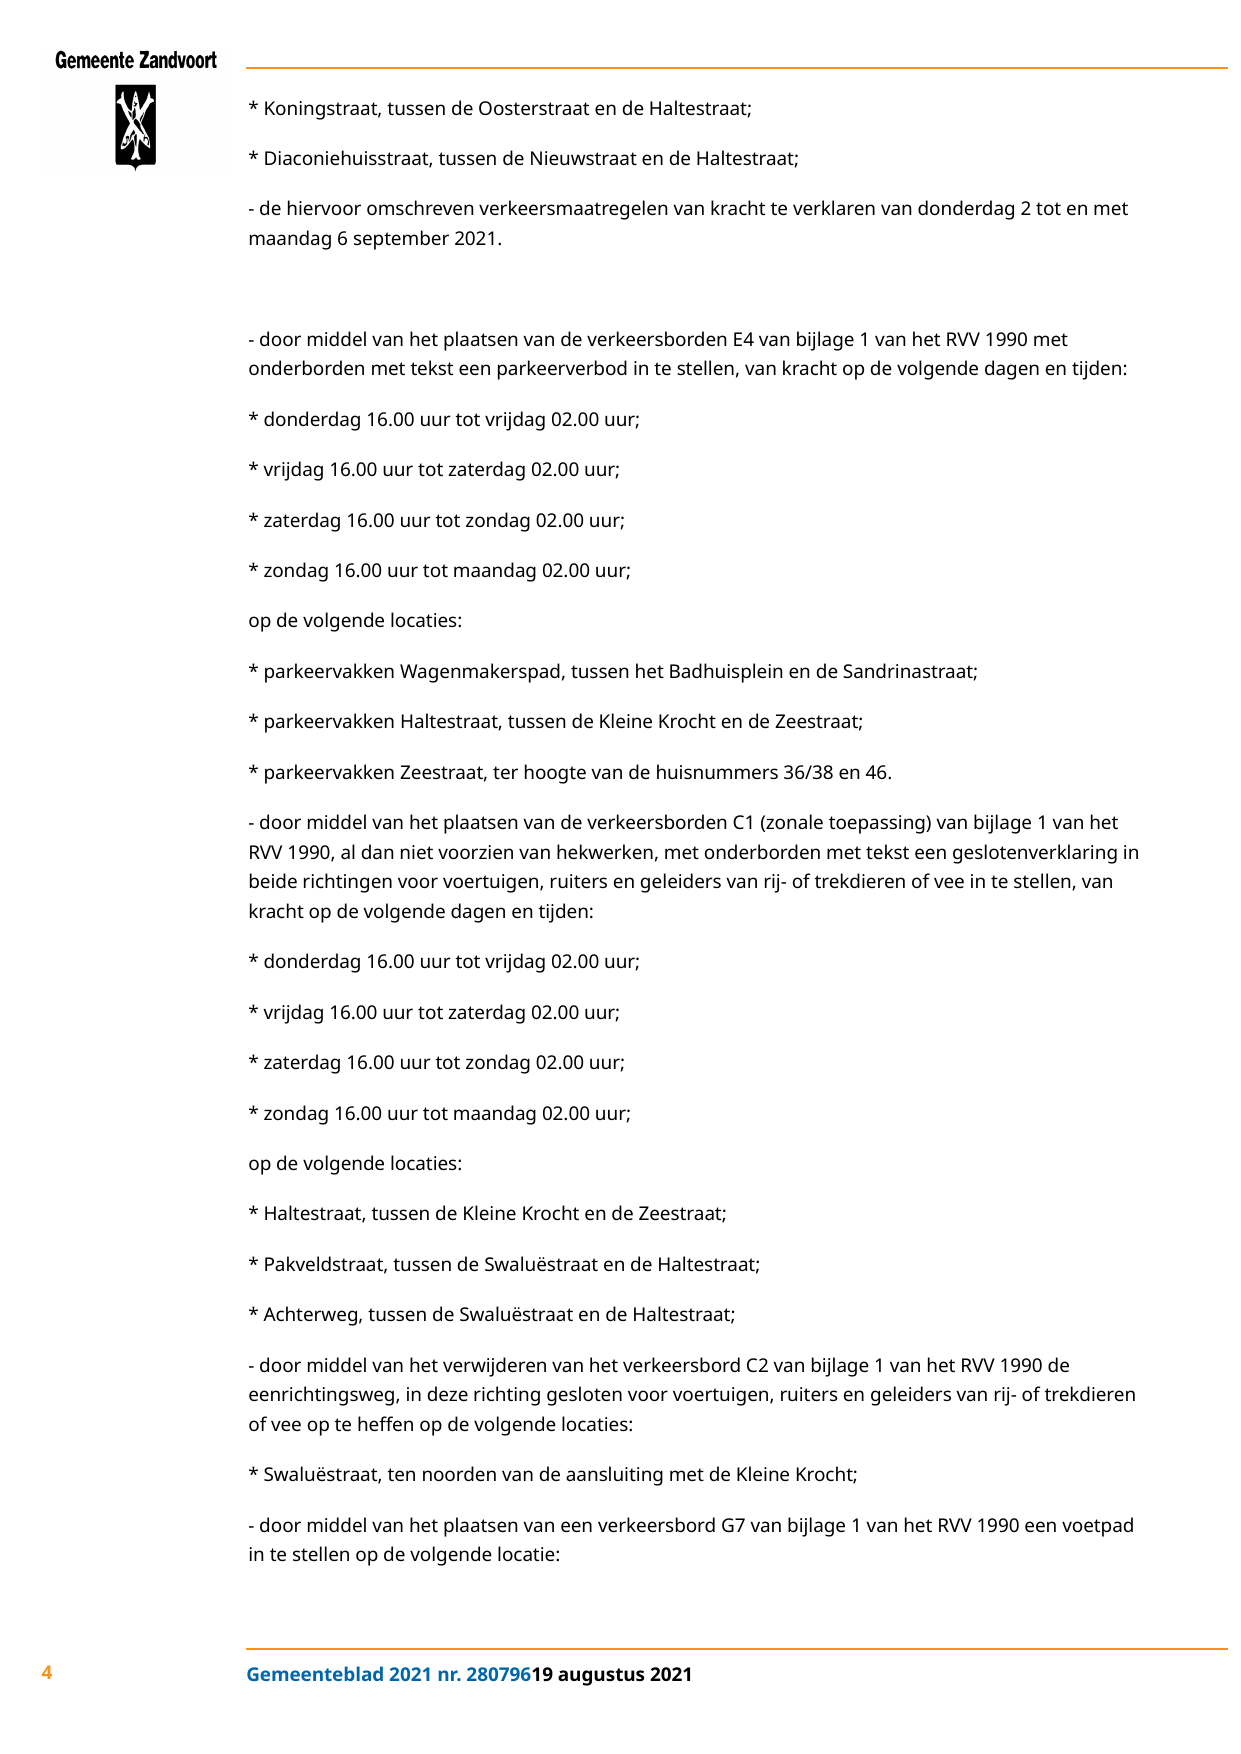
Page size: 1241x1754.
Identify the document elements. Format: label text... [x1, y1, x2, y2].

picture [41, 47, 231, 172]
text * parkeervakken Haltestraat, tussen de Kleine Krocht en de Zeestraat; [248, 708, 1152, 734]
text * Haltestraat, tussen de Kleine Krocht en de Zeestraat; [248, 1201, 1152, 1226]
text - door middel van het verwijderen van het verkeersbord C2 van bijlage 1 van het RVV 1990 de eenrichtingsweg, in deze richting gesloten voor voertuigen, ruiters en geleiders van rij- of trekdieren of vee op te heffen op de volgende locaties: [248, 1352, 1152, 1437]
text * vrijdag 16.00 uur tot zaterdag 02.00 uur; [248, 456, 1152, 482]
text * zaterdag 16.00 uur tot zondag 02.00 uur; [248, 1049, 1152, 1075]
text * donderdag 16.00 uur tot vrijdag 02.00 uur; [248, 406, 1152, 432]
text * donderdag 16.00 uur tot vrijdag 02.00 uur; [248, 948, 1152, 974]
text - door middel van het plaatsen van een verkeersbord G7 van bijlage 1 van het RVV 1990 een voetpad in te stellen op de volgende locatie: [248, 1512, 1152, 1567]
text * zondag 16.00 uur tot maandag 02.00 uur; [248, 1100, 1152, 1126]
text * Achterweg, tussen de Swaluëstraat en de Haltestraat; [248, 1301, 1152, 1327]
text * Pakveldstraat, tussen de Swaluëstraat en de Haltestraat; [248, 1251, 1152, 1277]
text - de hiervoor omschreven verkeersmaatregelen van kracht te verklaren van donderdag 2 tot en met maandag 6 september 2021. [248, 196, 1152, 251]
text * parkeervakken Wagenmakerspad, tussen het Badhuisplein en de Sandrinastraat; [248, 658, 1152, 684]
text - door middel van het plaatsen van de verkeersborden E4 van bijlage 1 van het RVV 1990 met onderborden met tekst een parkeerverbod in te stellen, van kracht op de volgende dagen en tijden: [248, 326, 1152, 381]
text * vrijdag 16.00 uur tot zaterdag 02.00 uur; [248, 999, 1152, 1025]
text * Diaconiehuisstraat, tussen de Nieuwstraat en de Haltestraat; [248, 145, 1152, 171]
text * Koningstraat, tussen de Oosterstraat en de Haltestraat; [248, 95, 1152, 121]
text op de volgende locaties: [248, 1150, 1152, 1176]
text * zondag 16.00 uur tot maandag 02.00 uur; [248, 557, 1152, 583]
text * Swaluëstraat, ten noorden van de aansluiting met de Kleine Krocht; [248, 1461, 1152, 1487]
text op de volgende locaties: [248, 608, 1152, 633]
text - door middel van het plaatsen van de verkeersborden C1 (zonale toepassing) van bijlage 1 van het RVV 1990, al dan niet voorzien van hekwerken, met onderborden met tekst een geslotenverklaring in beide richtingen voor voertuigen, ruiters en geleiders van rij- of trekdieren of vee in te stellen, van kracht op de volgende dagen en tijden: [248, 809, 1152, 924]
text * parkeervakken Zeestraat, ter hoogte van de huisnummers 36/38 en 46. [248, 759, 1152, 785]
text * zaterdag 16.00 uur tot zondag 02.00 uur; [248, 507, 1152, 533]
